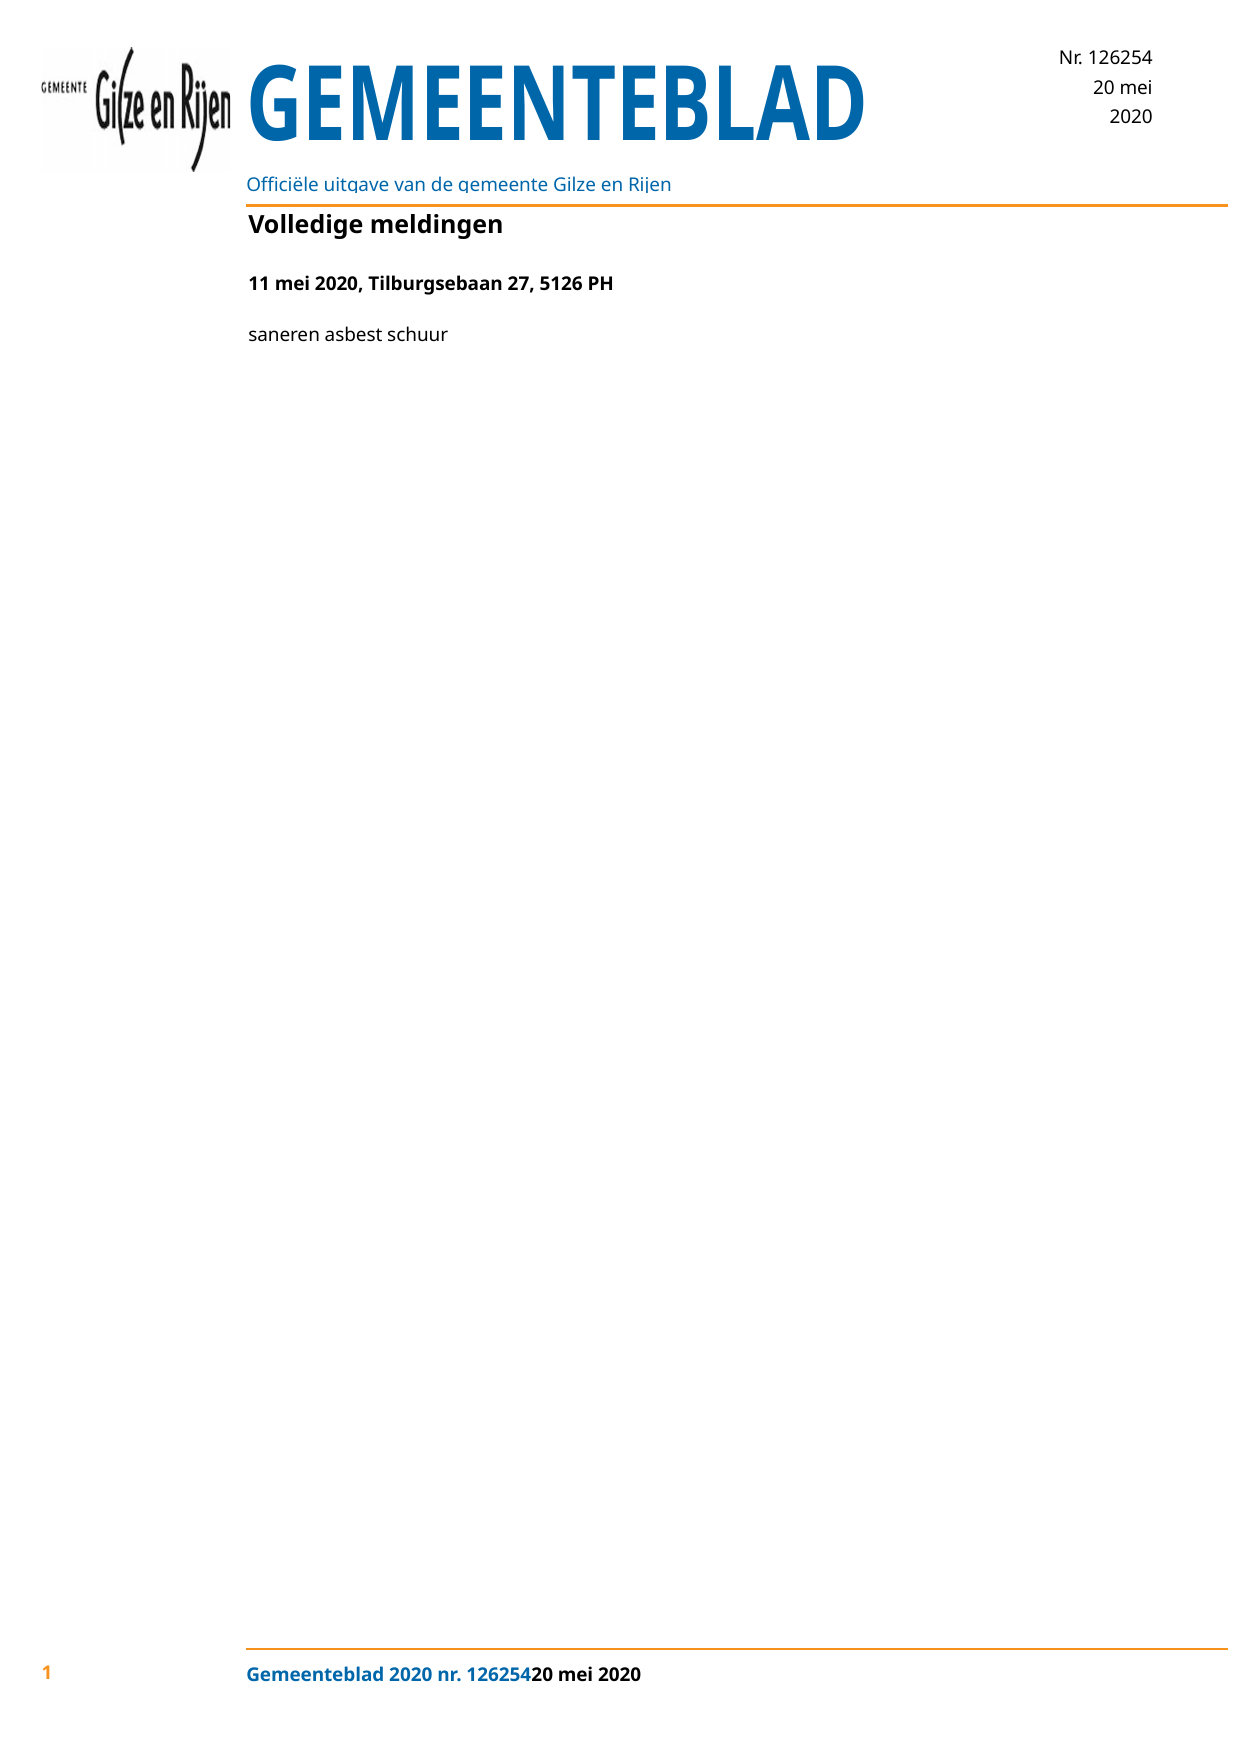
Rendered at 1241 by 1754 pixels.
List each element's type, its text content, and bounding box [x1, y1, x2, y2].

text Volledige meldingen [248, 207, 1152, 241]
text saneren asbest schuur [248, 321, 1152, 346]
picture [41, 47, 231, 172]
text 11 mei 2020, Tilburgsebaan 27, 5126 PH [248, 270, 1152, 296]
